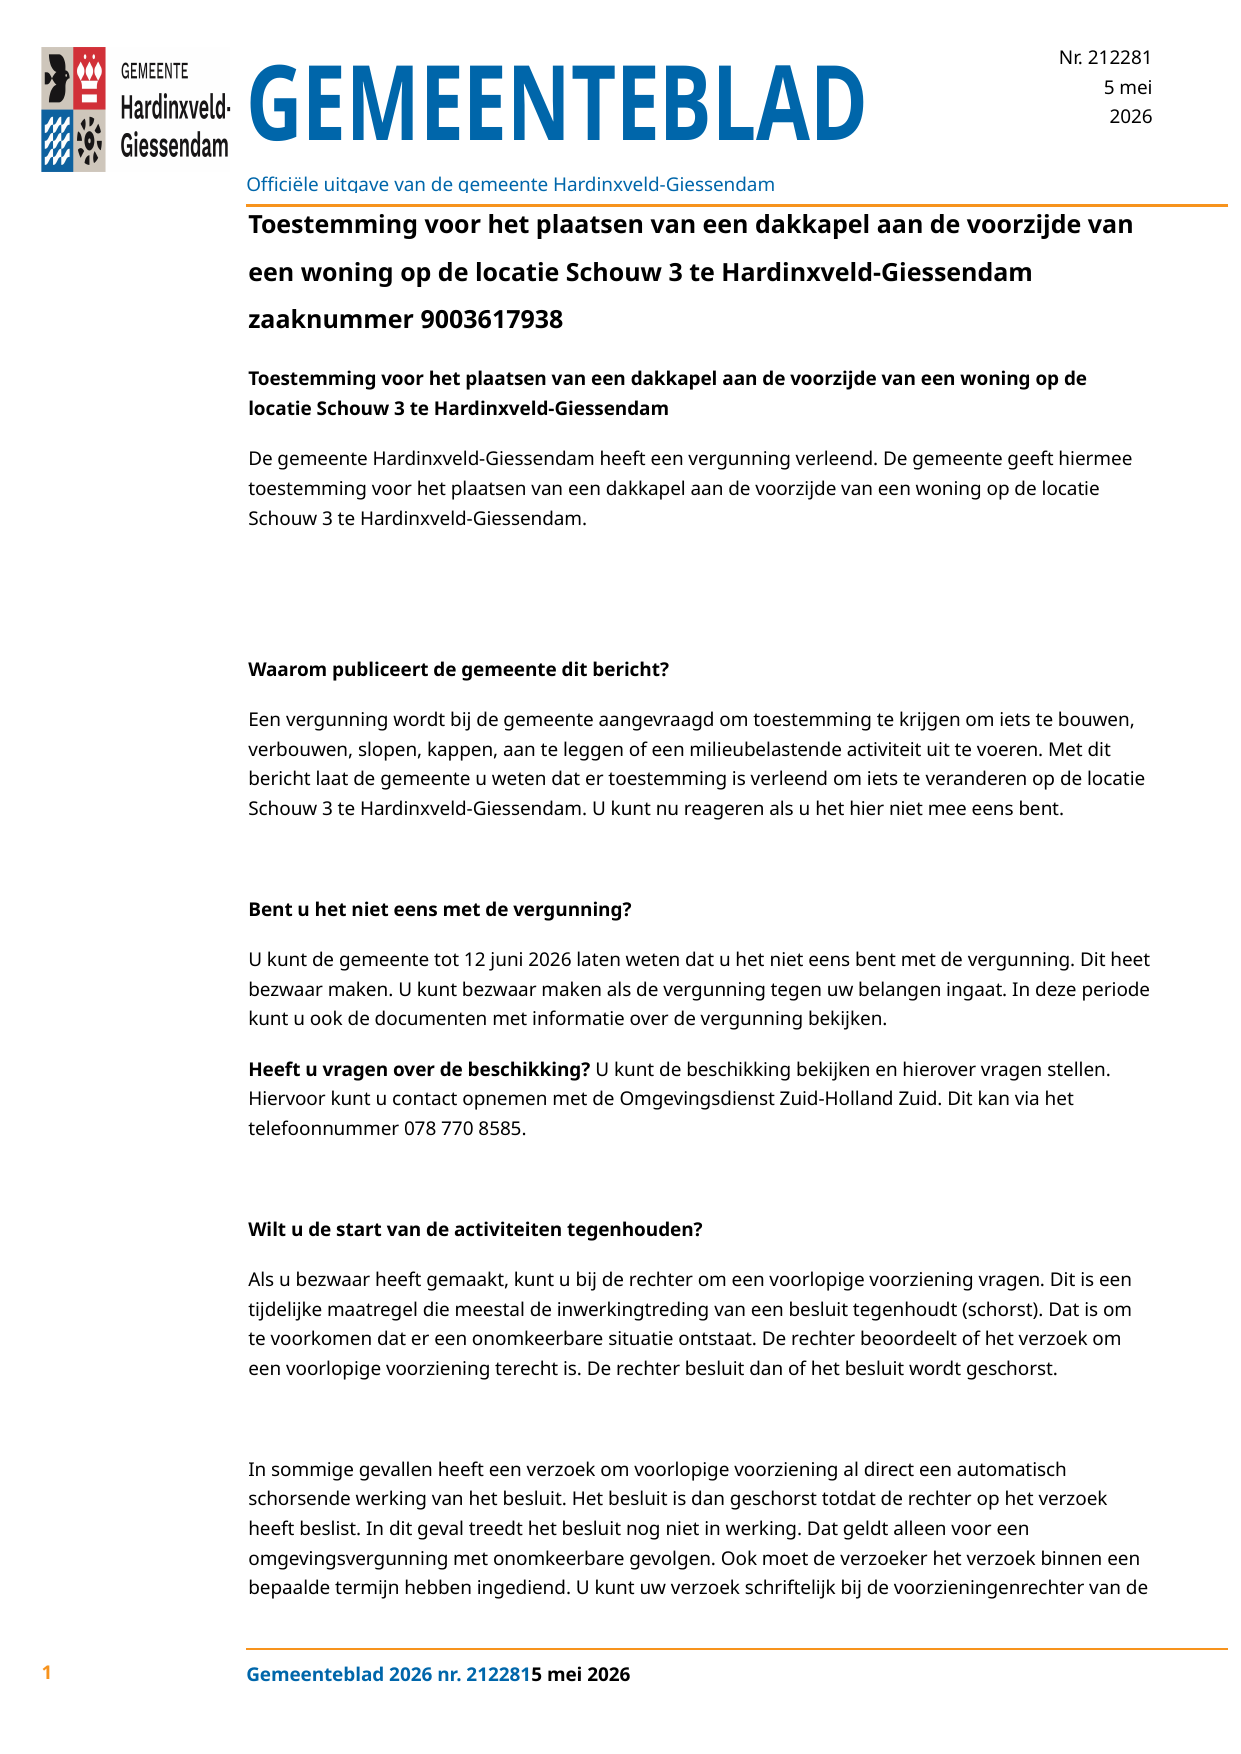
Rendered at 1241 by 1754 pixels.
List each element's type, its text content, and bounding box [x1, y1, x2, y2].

text Een vergunning wordt bij de gemeente aangevraagd om toestemming te krijgen om iets te bouwen, verbouwen, slopen, kappen, aan te leggen of een milieubelastende activiteit uit te voeren. Met dit bericht laat de gemeente u weten dat er toestemming is verleend om iets te veranderen op de locatie Schouw 3 te Hardinxveld-Giessendam. U kunt nu reageren als u het hier niet mee eens bent. [248, 706, 1152, 821]
text Heeft u vragen over de beschikking? U kunt de beschikking bekijken en hierover vragen stellen. Hiervoor kunt u contact opnemen met de Omgevingsdienst Zuid-Holland Zuid. Dit kan via het telefoonnummer 078 770 8585. [248, 1056, 1152, 1141]
picture [41, 47, 231, 172]
text De gemeente Hardinxveld-Giessendam heeft een vergunning verleend. De gemeente geeft hiermee toestemming voor het plaatsen van een dakkapel aan de voorzijde van een woning op de locatie Schouw 3 te Hardinxveld-Giessendam. [248, 446, 1152, 530]
text Toestemming voor het plaatsen van een dakkapel aan de voorzijde van een woning op de locatie Schouw 3 te Hardinxveld-Giessendam [248, 366, 1152, 421]
text Bent u het niet eens met de vergunning? [248, 896, 1152, 922]
text Toestemming voor het plaatsen van een dakkapel aan de voorzijde van een woning op de locatie Schouw 3 te Hardinxveld-Giessendam zaaknummer 9003617938 [248, 207, 1152, 336]
text Wilt u de start van de activiteiten tegenhouden? [248, 1216, 1152, 1242]
text U kunt de gemeente tot 12 juni 2026 laten weten dat u het niet eens bent met de vergunning. Dit heet bezwaar maken. U kunt bezwaar maken als de vergunning tegen uw belangen ingaat. In deze periode kunt u ook de documenten met informatie over de vergunning bekijken. [248, 946, 1152, 1031]
text Waarom publiceert de gemeente dit bericht? [248, 656, 1152, 682]
text Als u bezwaar heeft gemaakt, kunt u bij de rechter om een voorlopige voorziening vragen. Dit is een tijdelijke maatregel die meestal de inwerkingtreding van een besluit tegenhoudt (schorst). Dat is om te voorkomen dat er een onomkeerbare situatie ontstaat. De rechter beoordeelt of het verzoek om een voorlopige voorziening terecht is. De rechter besluit dan of het besluit wordt geschorst. [248, 1266, 1152, 1381]
text In sommige gevallen heeft een verzoek om voorlopige voorziening al direct een automatisch schorsende werking van het besluit. Het besluit is dan geschorst totdat de rechter op het verzoek heeft beslist. In dit geval treedt het besluit nog niet in werking. Dat geldt alleen voor een omgevingsvergunning met onomkeerbare gevolgen. Ook moet de verzoeker het verzoek binnen een bepaalde termijn hebben ingediend. U kunt uw verzoek schriftelijk bij de voorzieningenrechter van de [248, 1456, 1152, 1600]
